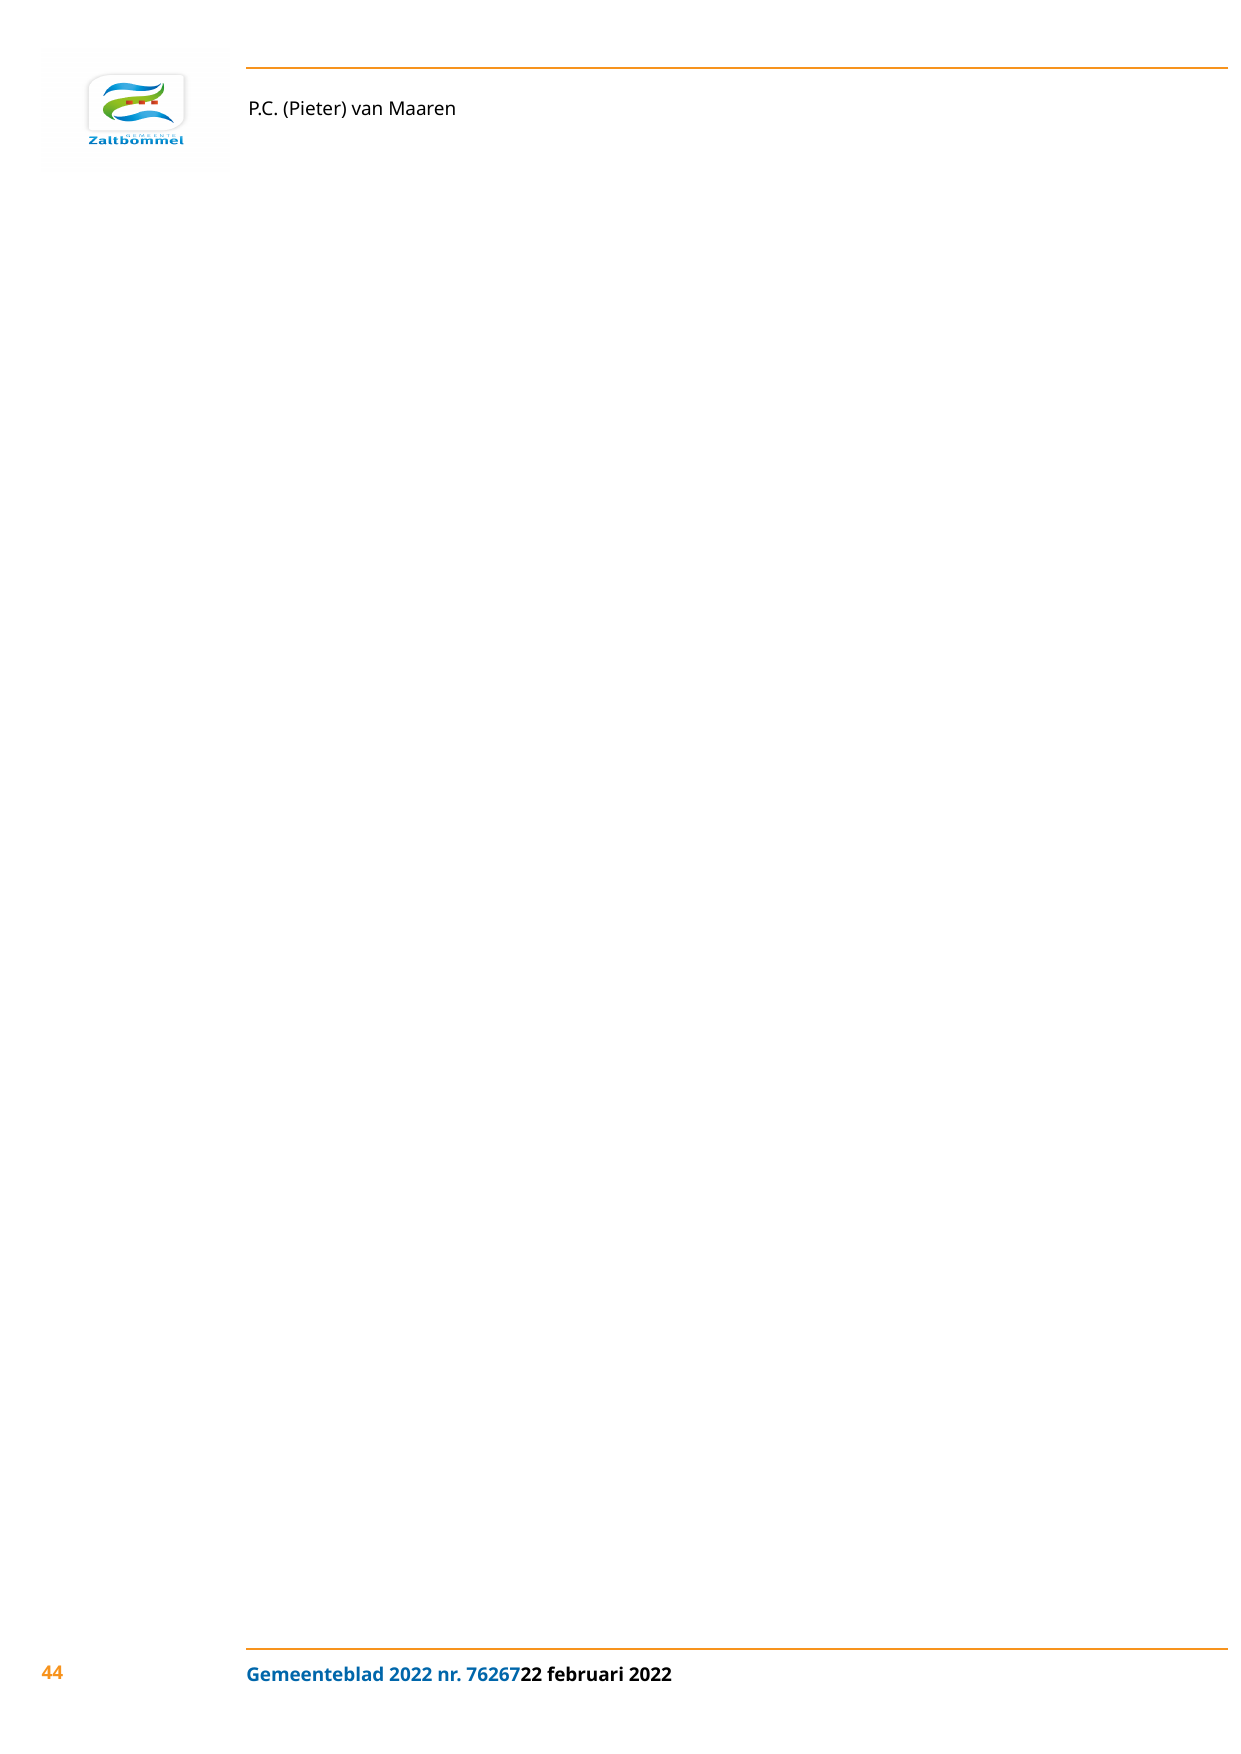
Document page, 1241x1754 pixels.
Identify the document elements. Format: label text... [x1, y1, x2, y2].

picture [41, 47, 231, 172]
text P.C. (Pieter) van Maaren [248, 95, 1152, 121]
